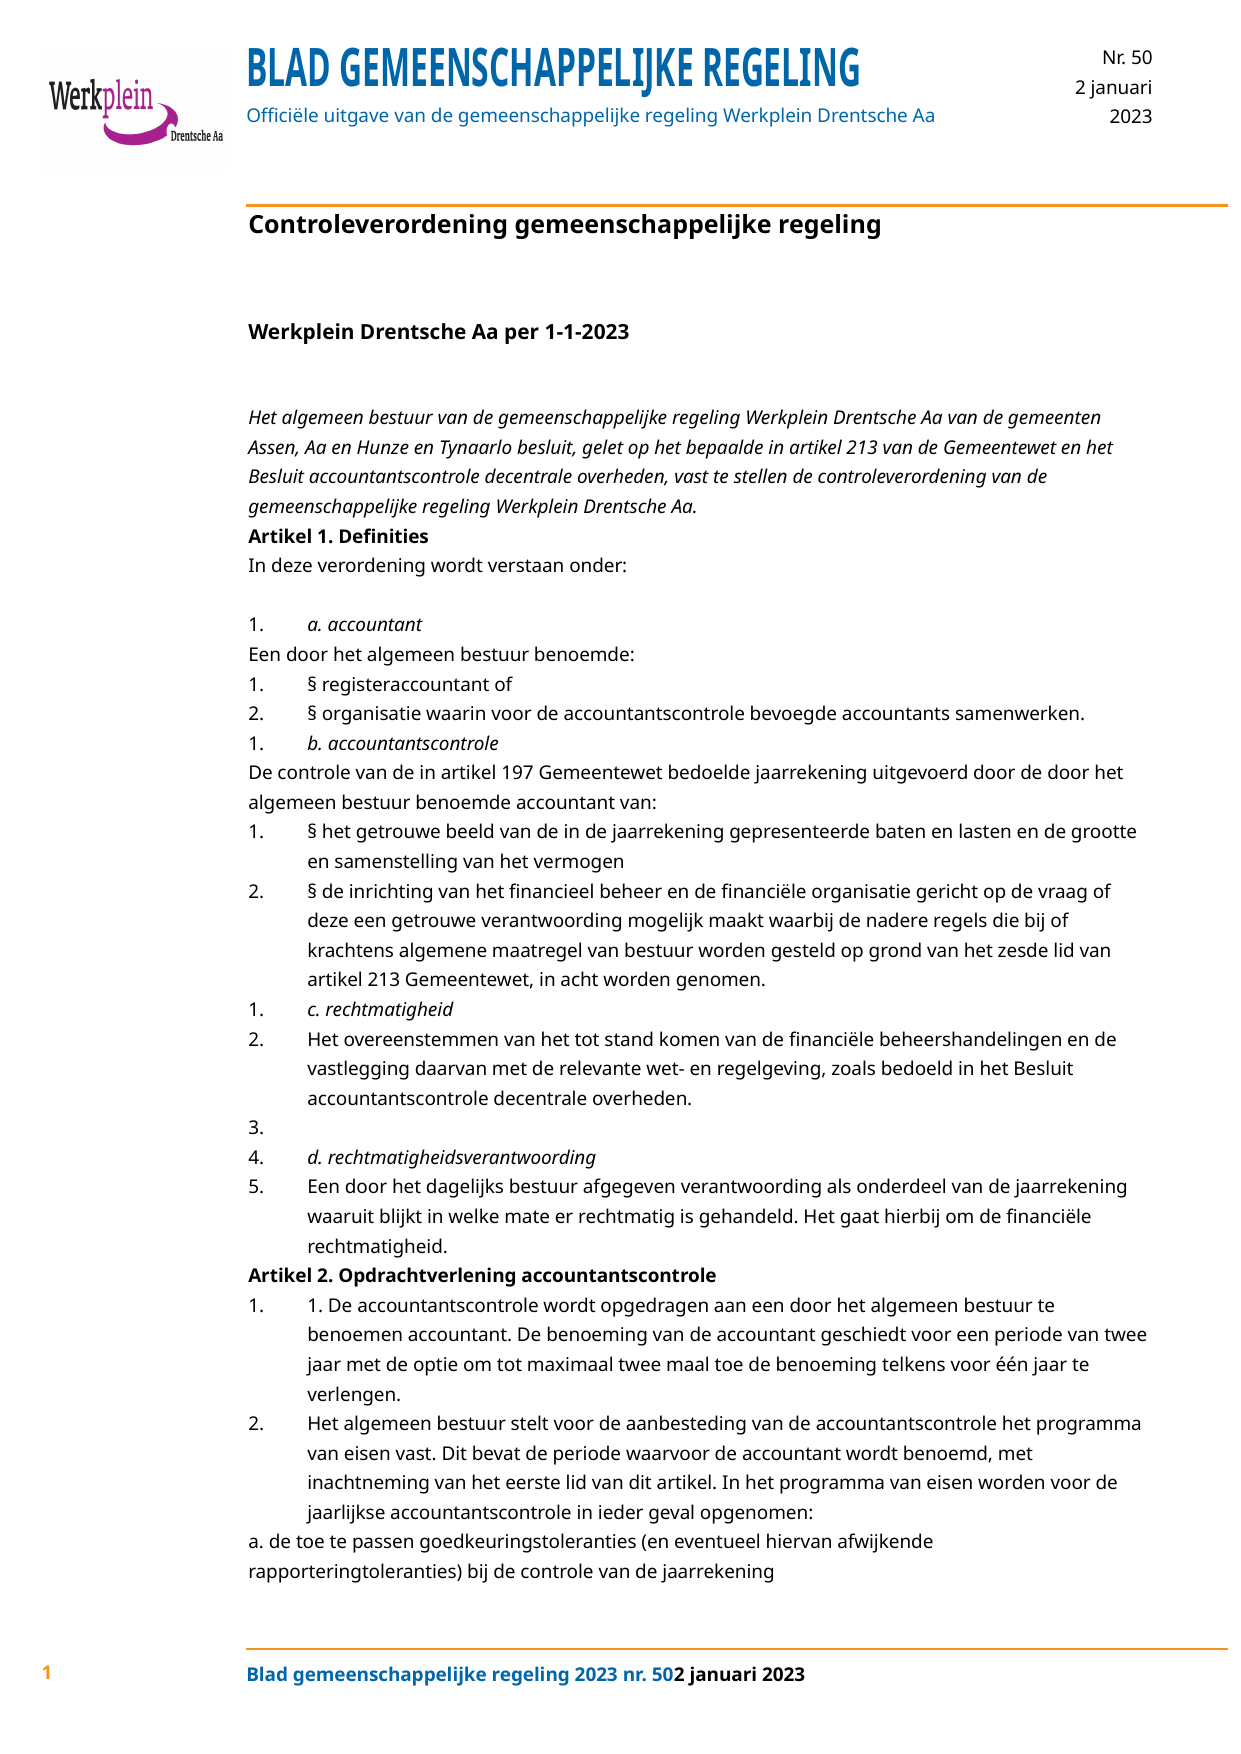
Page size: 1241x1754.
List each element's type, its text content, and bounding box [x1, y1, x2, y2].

list § registeraccountant of [248, 671, 1152, 696]
text Een door het algemeen bestuur benoemde: [248, 641, 1152, 667]
text De controle van de in artikel 197 Gemeentewet bedoelde jaarrekening uitgevoerd door de door het algemeen bestuur benoemde accountant van: [248, 759, 1152, 815]
list a. accountant [248, 612, 1152, 637]
list 1. De accountantscontrole wordt opgedragen aan een door het algemeen bestuur te benoemen accountant. De benoeming van de accountant geschiedt voor een periode van twee jaar met de optie om tot maximaal twee maal toe de benoeming telkens voor één jaar te verlengen. [248, 1292, 1152, 1406]
text Controleverordening gemeenschappelijke regeling [248, 207, 1152, 241]
list Het overeenstemmen van het tot stand komen van de financiële beheershandelingen en de vastlegging daarvan met de relevante wet- en regelgeving, zoals bedoeld in het Besluit accountantscontrole decentrale overheden. [248, 1026, 1152, 1111]
text Artikel 2. Opdrachtverlening accountantscontrole [248, 1262, 1152, 1288]
text a. de toe te passen goedkeuringstoleranties (en eventueel hiervan afwijkende rapporteringtoleranties) bij de controle van de jaarrekening [248, 1529, 1152, 1584]
text Werkplein Drentsche Aa per 1-1-2023 [248, 317, 1152, 345]
text In deze verordening wordt verstaan onder: [248, 552, 1152, 578]
list Het algemeen bestuur stelt voor de aanbesteding van de accountantscontrole het programma van eisen vast. Dit bevat de periode waarvoor de accountant wordt benoemd, met inachtneming van het eerste lid van dit artikel. In het programma van eisen worden voor de jaarlijkse accountantscontrole in ieder geval opgenomen: [248, 1410, 1152, 1525]
list d. rechtmatigheidsverantwoording [248, 1144, 1152, 1170]
list § de inrichting van het financieel beheer en de financiële organisatie gericht op de vraag of deze een getrouwe verantwoording mogelijk maakt waarbij de nadere regels die bij of krachtens algemene maatregel van bestuur worden gesteld op grond van het zesde lid van artikel 213 Gemeentewet, in acht worden genomen. [248, 878, 1152, 992]
list § organisatie waarin voor de accountantscontrole bevoegde accountants samenwerken. [248, 700, 1152, 726]
text Het algemeen bestuur van de gemeenschappelijke regeling Werkplein Drentsche Aa van de gemeenten Assen, Aa en Hunze en Tynaarlo besluit, gelet op het bepaalde in artikel 213 van de Gemeentewet en het Besluit accountantscontrole decentrale overheden, vast te stellen de controleverordening van de gemeenschappelijke regeling Werkplein Drentsche Aa. [248, 404, 1152, 519]
list c. rechtmatigheid [248, 996, 1152, 1022]
text Artikel 1. Definities [248, 523, 1152, 548]
list Een door het dagelijks bestuur afgegeven verantwoording als onderdeel van de jaarrekening waaruit blijkt in welke mate er rechtmatig is gehandeld. Het gaat hierbij om de financiële rechtmatigheid. [248, 1174, 1152, 1258]
list § het getrouwe beeld van de in de jaarrekening gepresenteerde baten en lasten en de grootte en samenstelling van het vermogen [248, 819, 1152, 874]
list b. accountantscontrole [248, 730, 1152, 756]
picture [41, 47, 231, 172]
